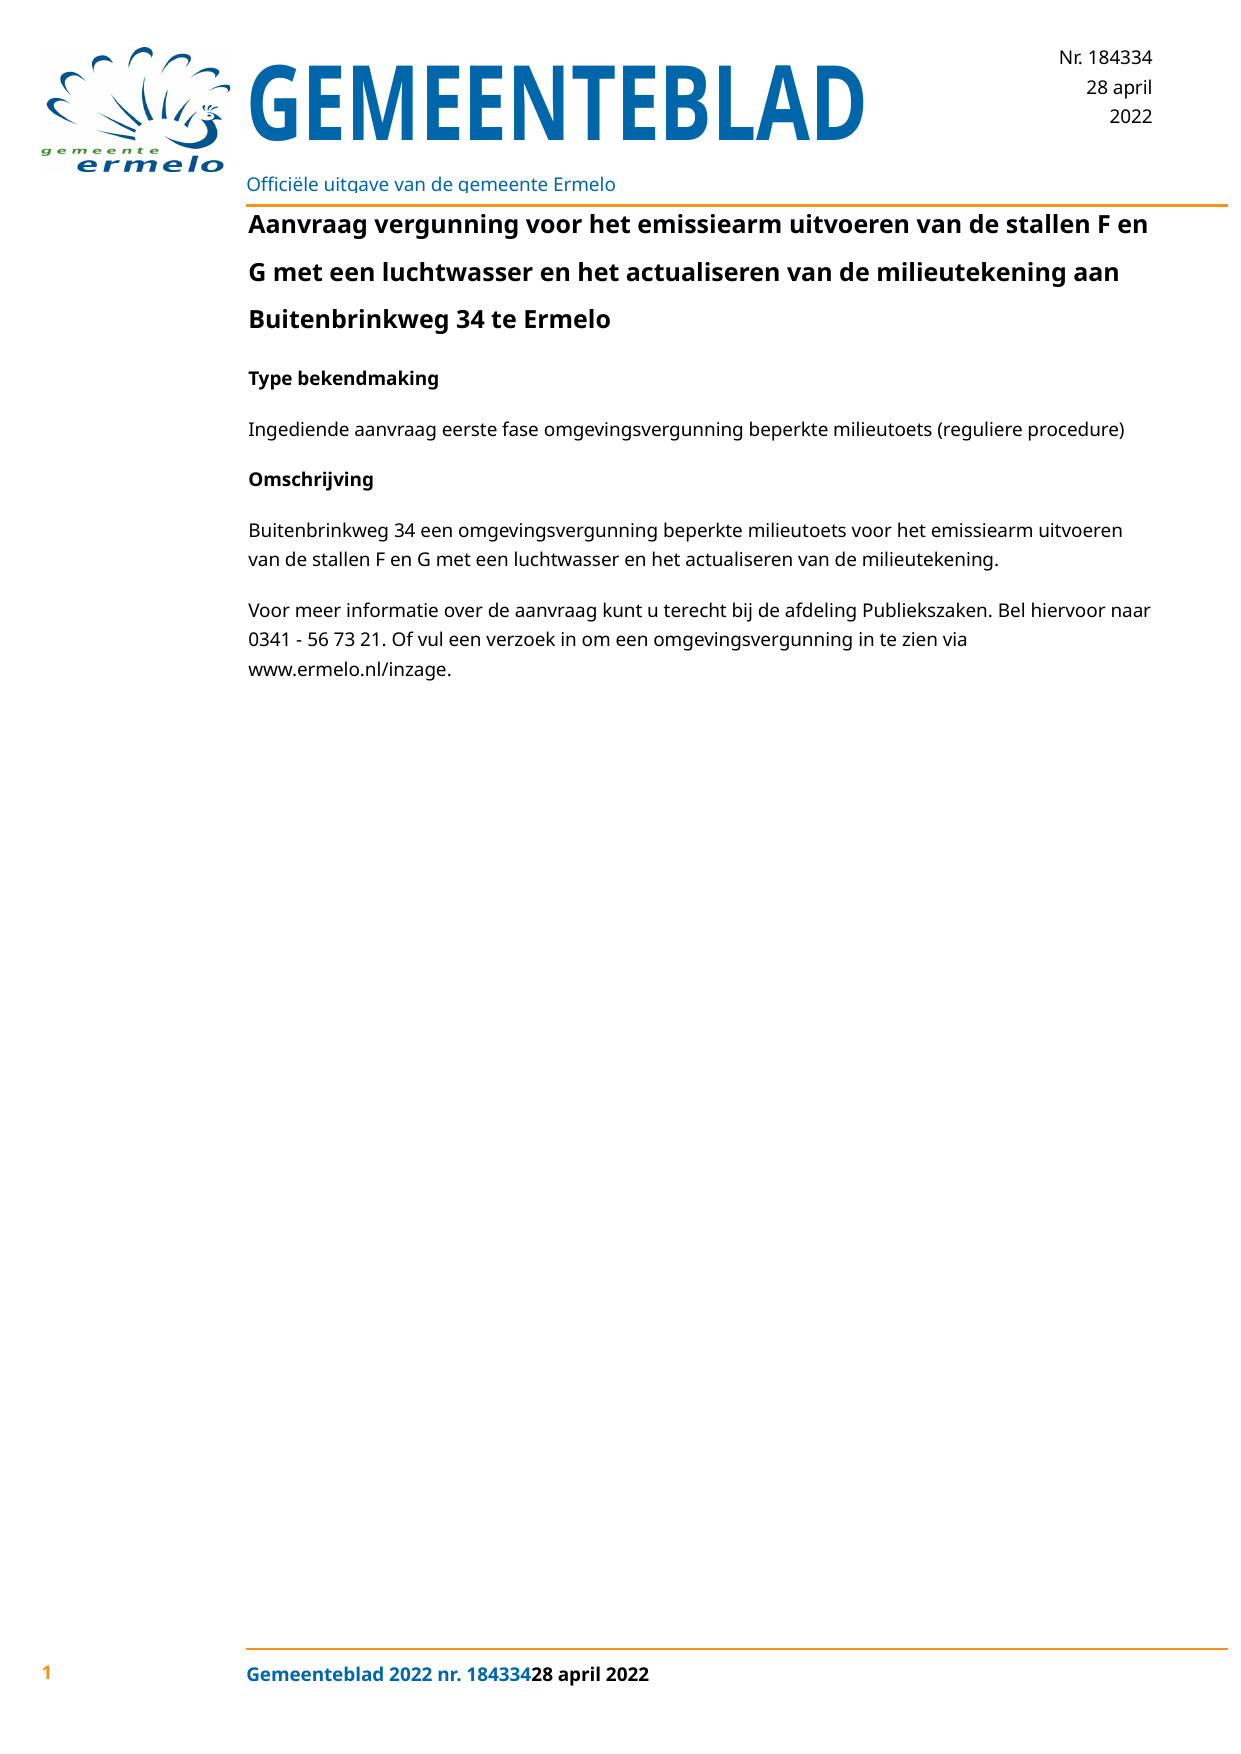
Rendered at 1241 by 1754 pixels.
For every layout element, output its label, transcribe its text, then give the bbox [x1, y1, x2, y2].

text Type bekendmaking [248, 366, 1152, 391]
text Aanvraag vergunning voor het emissiearm uitvoeren van de stallen F en G met een luchtwasser en het actualiseren van de milieutekening aan Buitenbrinkweg 34 te Ermelo [248, 207, 1152, 336]
text Omschrijving [248, 466, 1152, 492]
text Ingediende aanvraag eerste fase omgevingsvergunning beperkte milieutoets (reguliere procedure) [248, 416, 1152, 442]
text Voor meer informatie over de aanvraag kunt u terecht bij de afdeling Publiekszaken. Bel hiervoor naar 0341 - 56 73 21. Of vul een verzoek in om een omgevingsvergunning in te zien via www.ermelo.nl/inzage. [248, 597, 1152, 682]
picture [41, 47, 231, 172]
text Buitenbrinkweg 34 een omgevingsvergunning beperkte milieutoets voor het emissiearm uitvoeren van de stallen F en G met een luchtwasser en het actualiseren van de milieutekening. [248, 517, 1152, 572]
